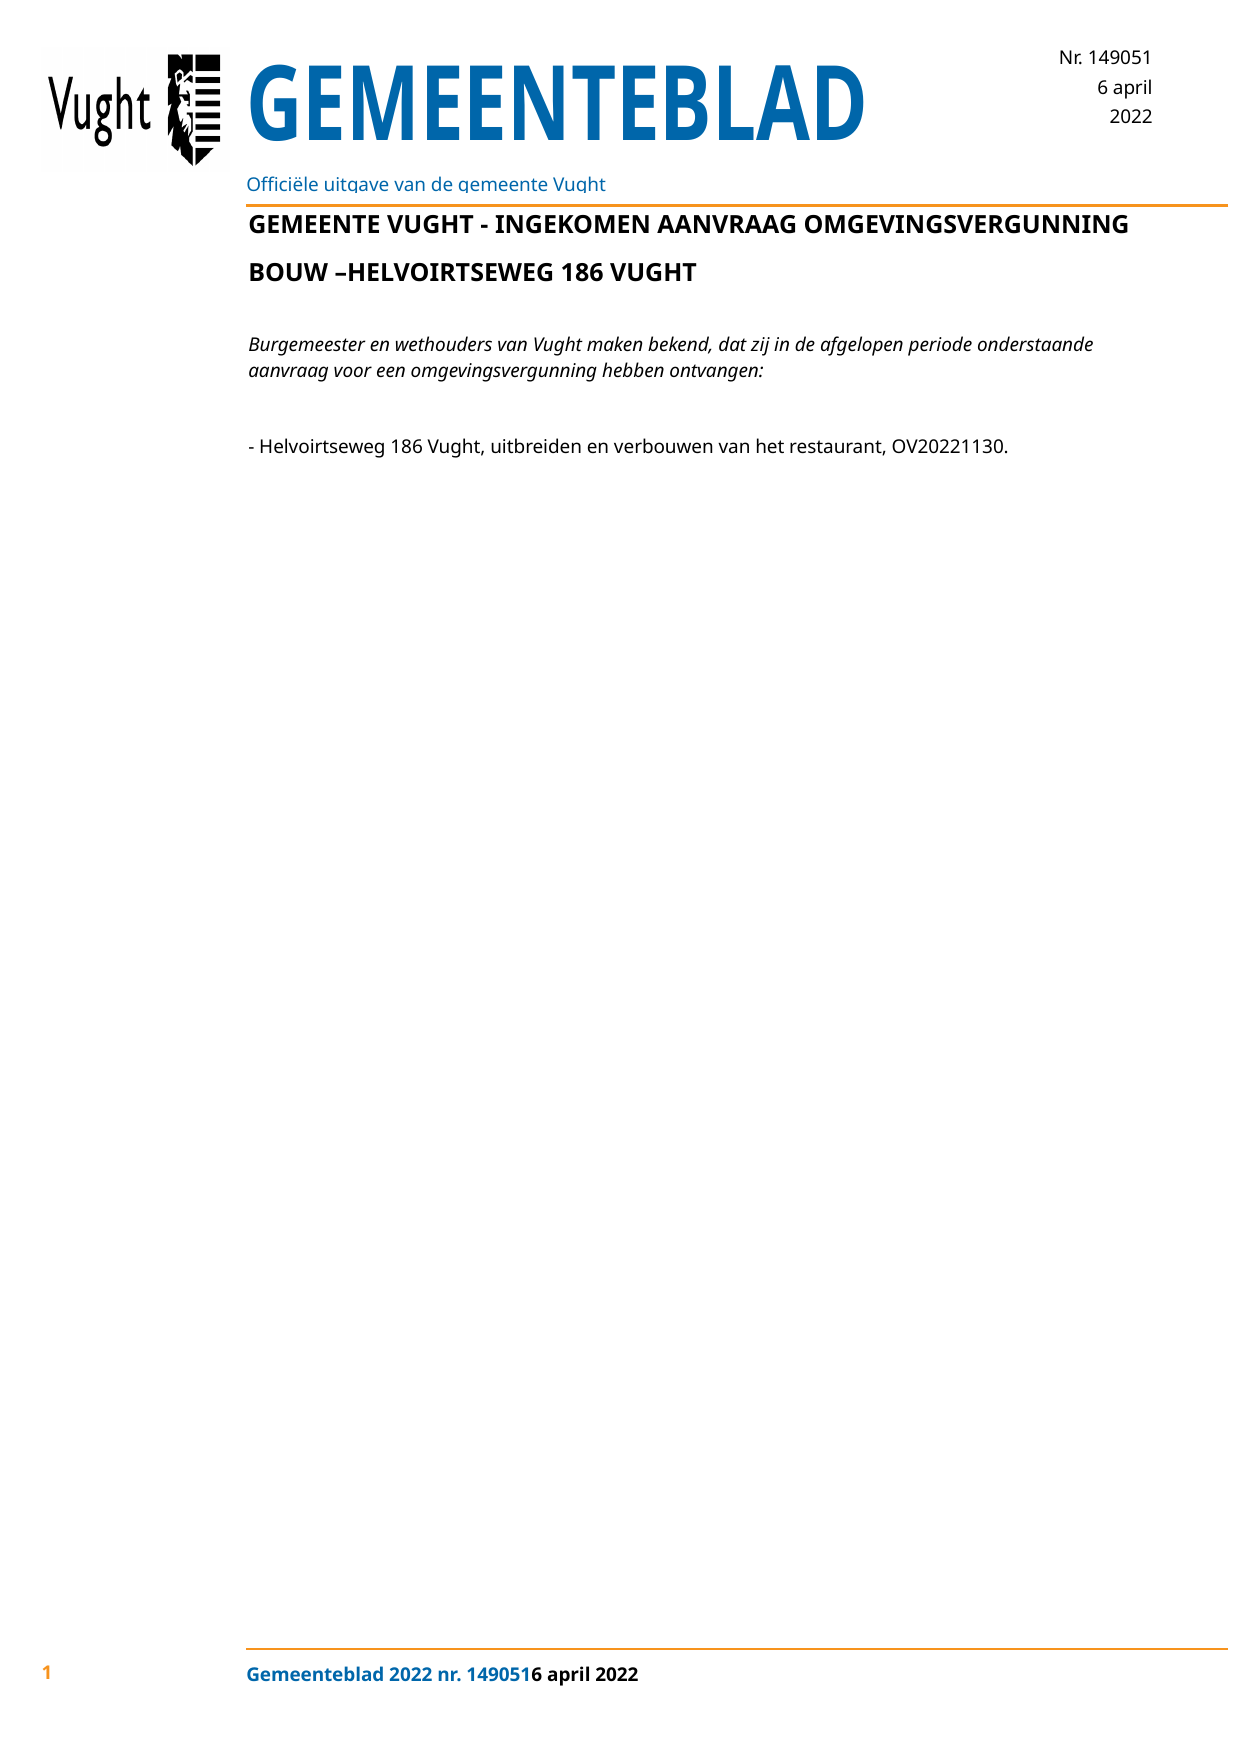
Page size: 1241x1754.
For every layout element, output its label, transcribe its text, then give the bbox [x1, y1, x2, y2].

picture [41, 47, 231, 172]
text - Helvoirtseweg 186 Vught, uitbreiden en verbouwen van het restaurant, OV20221130. [248, 433, 1152, 459]
text GEMEENTE VUGHT - INGEKOMEN AANVRAAG OMGEVINGSVERGUNNING BOUW –HELVOIRTSEWEG 186 VUGHT [248, 207, 1152, 288]
text Burgemeester en wethouders van Vught maken bekend, dat zij in de afgelopen periode onderstaande aanvraag voor een omgevingsvergunning hebben ontvangen: [248, 331, 1152, 383]
